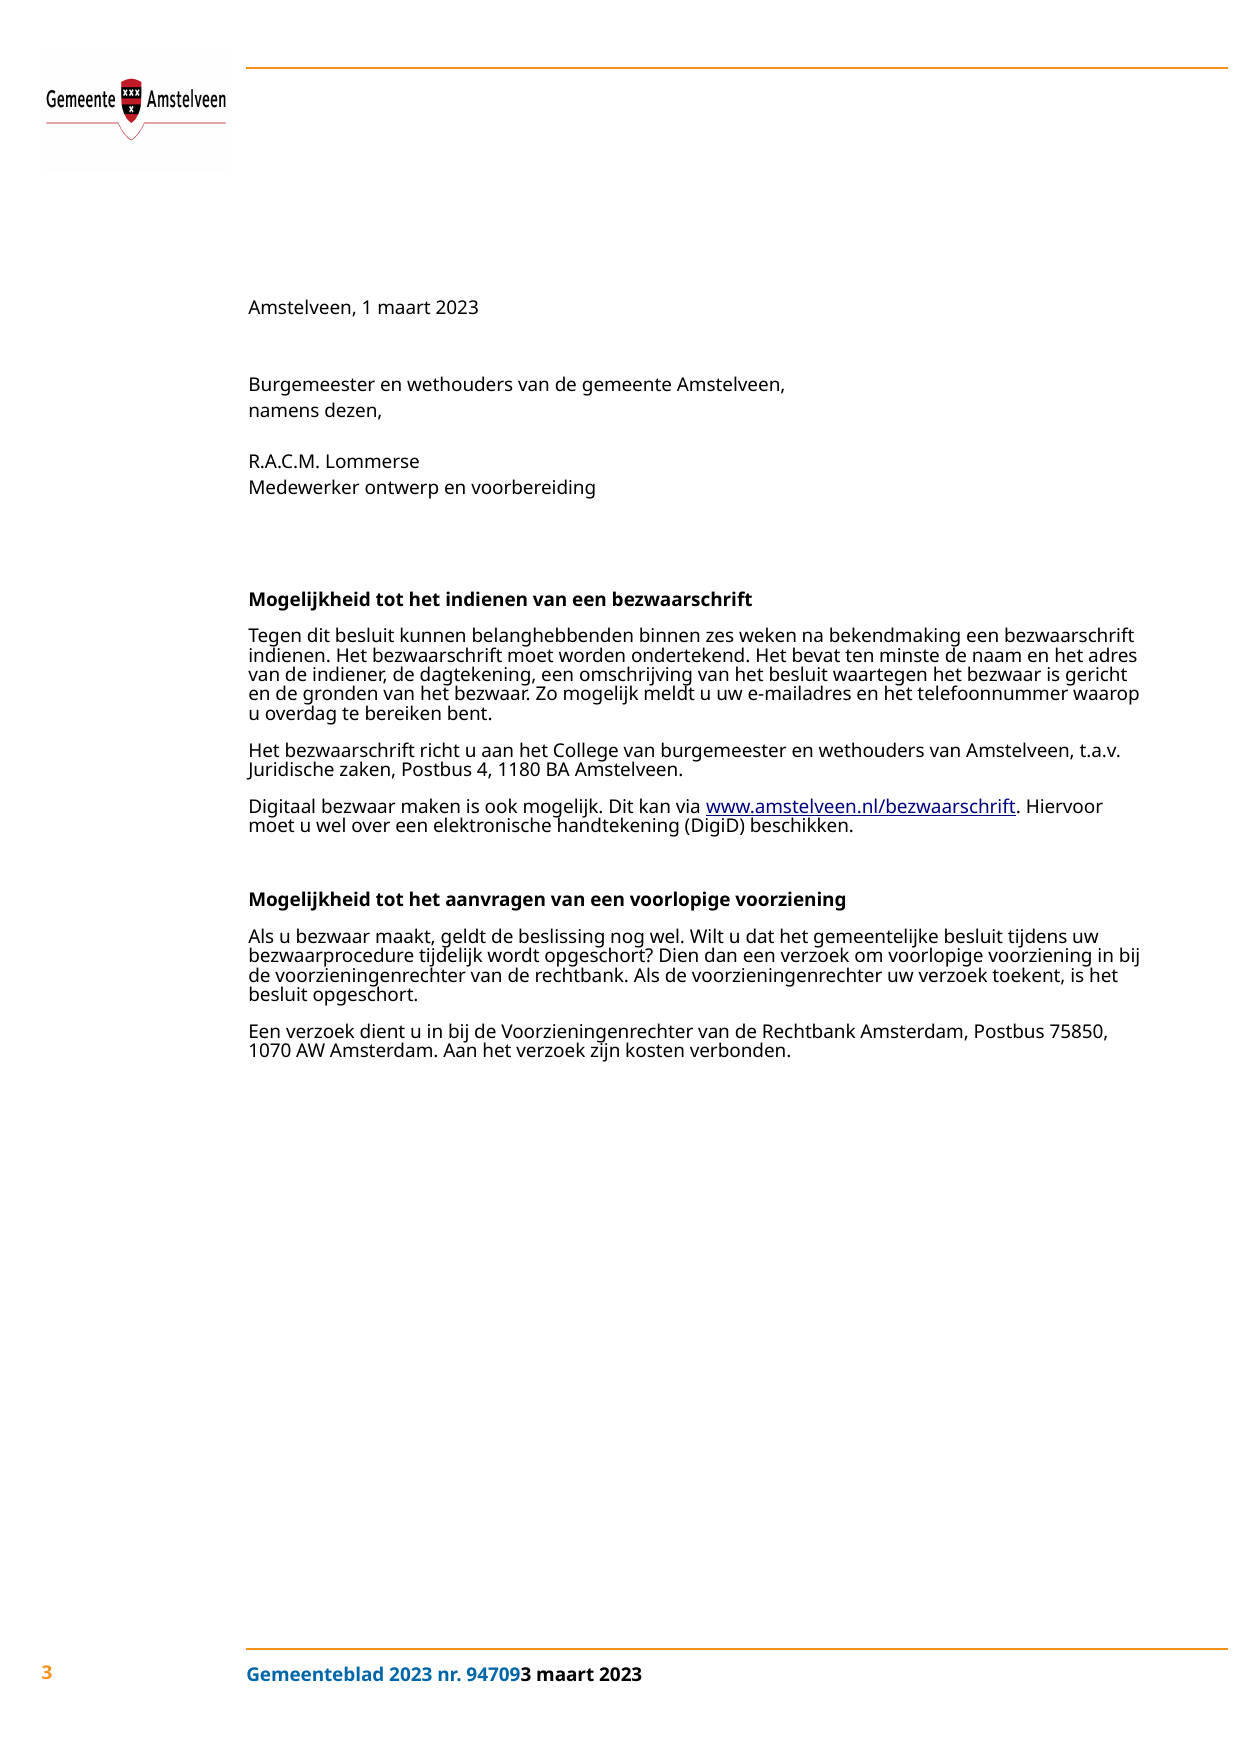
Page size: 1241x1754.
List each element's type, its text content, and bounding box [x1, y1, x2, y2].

text Mogelijkheid tot het aanvragen van een voorlopige voorziening [248, 891, 1152, 910]
text namens dezen, [248, 397, 1152, 422]
picture [41, 47, 231, 172]
text Als u bezwaar maakt, geldt de beslissing nog wel. Wilt u dat het gemeentelijke besluit tijdens uw bezwaarprocedure tijdelijk wordt opgeschort? Dien dan een verzoek om voorlopige voorziening in bij de voorzieningenrechter van de rechtbank. Als de voorzieningenrechter uw verzoek toekent, is het besluit opgeschort. [248, 928, 1152, 1005]
text Amstelveen, 1 maart 2023 [248, 294, 1152, 319]
text Een verzoek dient u in bij de Voorzieningenrechter van de Rechtbank Amsterdam, Postbus 75850, 1070 AW Amsterdam. Aan het verzoek zijn kosten verbonden. [248, 1023, 1152, 1061]
text R.A.C.M. Lommerse [248, 448, 1152, 474]
text Tegen dit besluit kunnen belanghebbenden binnen zes weken na bekendmaking een bezwaarschrift indienen. Het bezwaarschrift moet worden ondertekend. Het bevat ten minste de naam en het adres van de indiener, de dagtekening, een omschrijving van het besluit waartegen het bezwaar is gericht en de gronden van het bezwaar. Zo mogelijk meldt u uw e-mailadres en het telefoonnummer waarop u overdag te bereiken bent. [248, 627, 1152, 724]
text Burgemeester en wethouders van de gemeente Amstelveen, [248, 371, 1152, 397]
text Mogelijkheid tot het indienen van een bezwaarschrift [248, 591, 1152, 610]
text Medewerker ontwerp en voorbereiding [248, 474, 1152, 500]
text Digitaal bezwaar maken is ook mogelijk. Dit kan via www.amstelveen.nl/bezwaarschrift. Hiervoor moet u wel over een elektronische handtekening (DigiD) beschikken. [248, 798, 1152, 836]
text Het bezwaarschrift richt u aan het College van burgemeester en wethouders van Amstelveen, t.a.v. Juridische zaken, Postbus 4, 1180 BA Amstelveen. [248, 742, 1152, 780]
